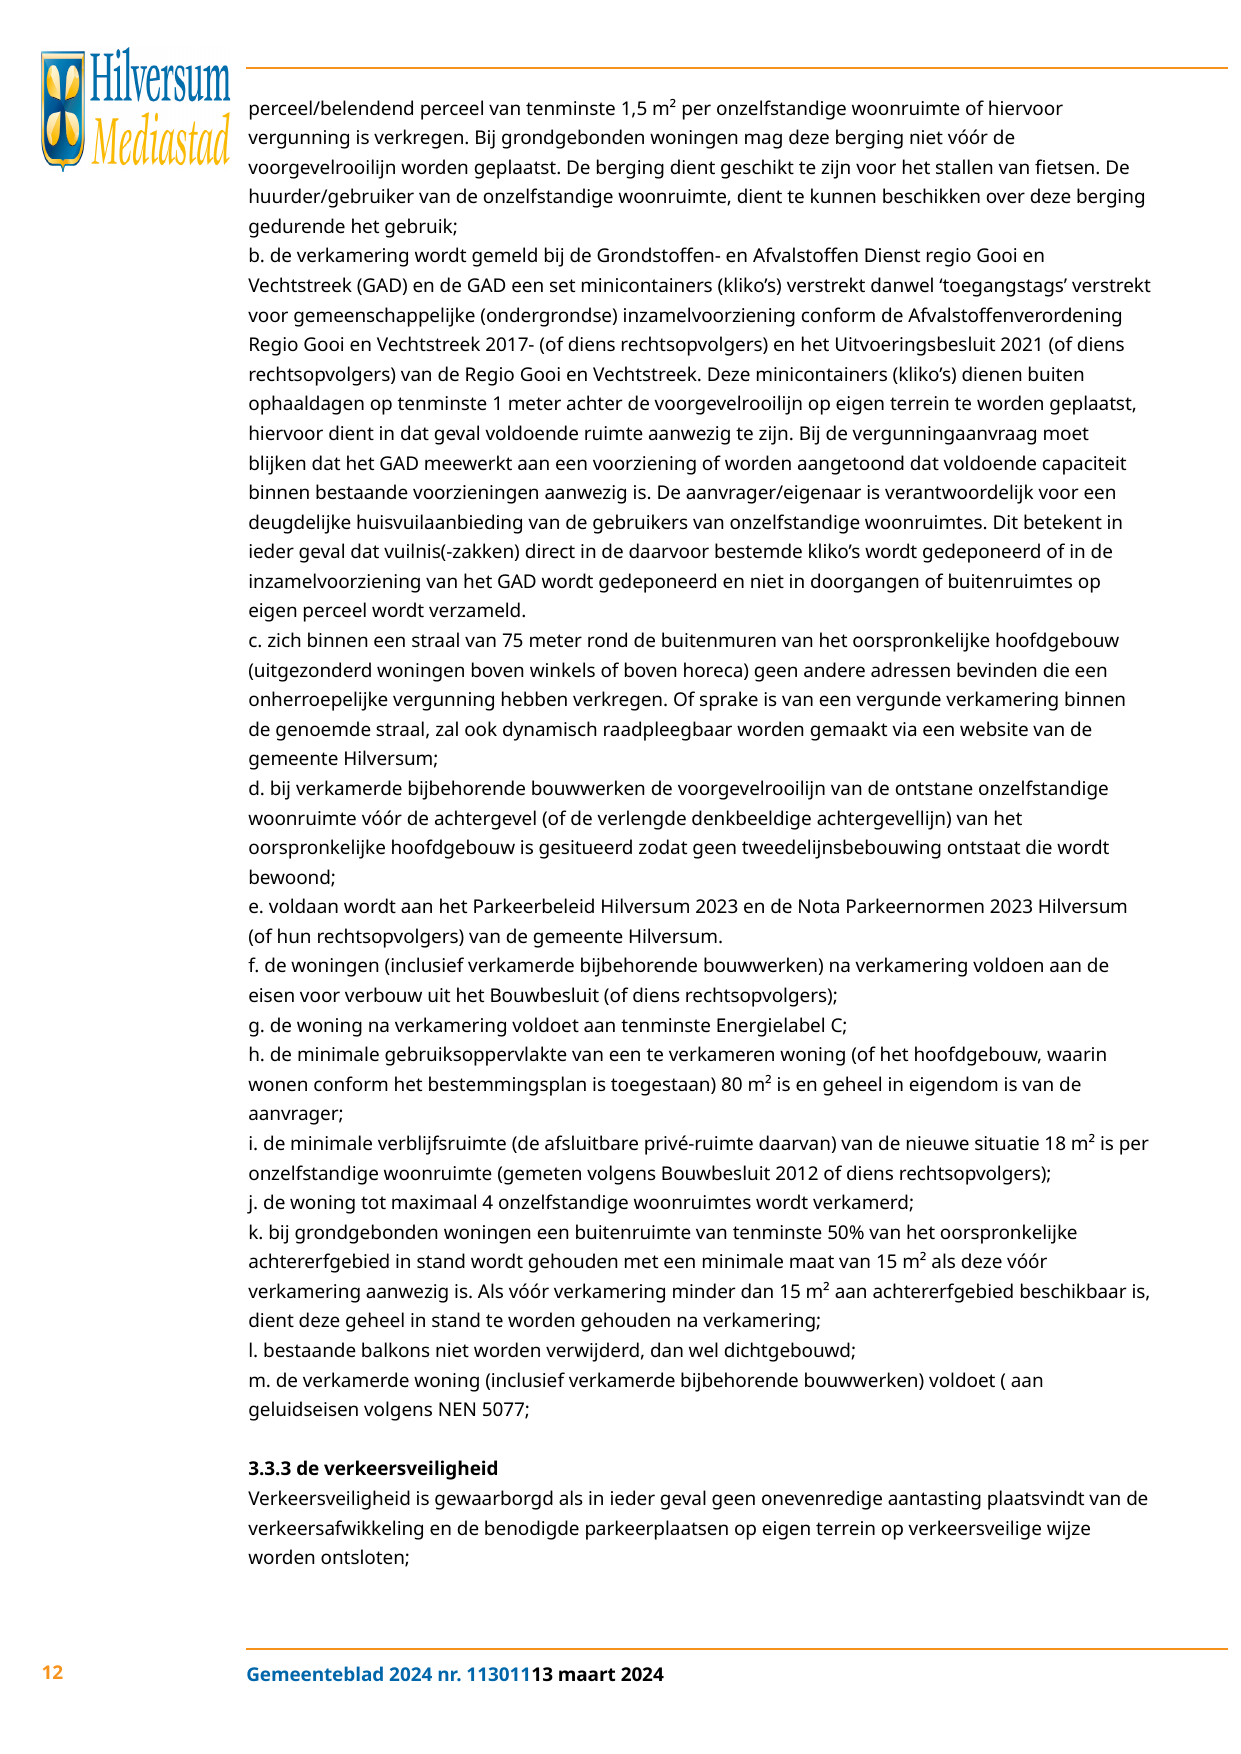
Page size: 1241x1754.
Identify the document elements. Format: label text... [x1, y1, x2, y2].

text j. de woning tot maximaal 4 onzelfstandige woonruimtes wordt verkamerd; [248, 1189, 1152, 1215]
text perceel/belendend perceel van tenminste 1,5 m² per onzelfstandige woonruimte of hiervoor vergunning is verkregen. Bij grondgebonden woningen mag deze berging niet vóór de voorgevelrooilijn worden geplaatst. De berging dient geschikt te zijn voor het stallen van fietsen. De huurder/gebruiker van de onzelfstandige woonruimte, dient te kunnen beschikken over deze berging gedurende het gebruik; [248, 95, 1152, 239]
text f. de woningen (inclusief verkamerde bijbehorende bouwwerken) na verkamering voldoen aan de eisen voor verbouw uit het Bouwbesluit (of diens rechtsopvolgers); [248, 953, 1152, 1008]
text m. de verkamerde woning (inclusief verkamerde bijbehorende bouwwerken) voldoet ( aan geluidseisen volgens NEN 5077; [248, 1367, 1152, 1422]
text b. de verkamering wordt gemeld bij de Grondstoffen- en Afvalstoffen Dienst regio Gooi en Vechtstreek (GAD) en de GAD een set minicontainers (kliko’s) verstrekt danwel ‘toegangstags’ verstrekt voor gemeenschappelijke (ondergrondse) inzamelvoorziening conform de Afvalstoffenverordening Regio Gooi en Vechtstreek 2017- (of diens rechtsopvolgers) en het Uitvoeringsbesluit 2021 (of diens rechtsopvolgers) van de Regio Gooi en Vechtstreek. Deze minicontainers (kliko’s) dienen buiten ophaaldagen op tenminste 1 meter achter de voorgevelrooilijn op eigen terrein te worden geplaatst, hiervoor dient in dat geval voldoende ruimte aanwezig te zijn. Bij de vergunningaanvraag moet blijken dat het GAD meewerkt aan een voorziening of worden aangetoond dat voldoende capaciteit binnen bestaande voorzieningen aanwezig is. De aanvrager/eigenaar is verantwoordelijk voor een deugdelijke huisvuilaanbieding van de gebruikers van onzelfstandige woonruimtes. Dit betekent in ieder geval dat vuilnis(-zakken) direct in de daarvoor bestemde kliko’s wordt gedeponeerd of in de inzamelvoorziening van het GAD wordt gedeponeerd en niet in doorgangen of buitenruimtes op eigen perceel wordt verzameld. [248, 243, 1152, 623]
text c. zich binnen een straal van 75 meter rond de buitenmuren van het oorspronkelijke hoofdgebouw (uitgezonderd woningen boven winkels of boven horeca) geen andere adressen bevinden die een onherroepelijke vergunning hebben verkregen. Of sprake is van een vergunde verkamering binnen de genoemde straal, zal ook dynamisch raadpleegbaar worden gemaakt via een website van de gemeente Hilversum; [248, 627, 1152, 771]
text l. bestaande balkons niet worden verwijderd, dan wel dichtgebouwd; [248, 1337, 1152, 1363]
text h. de minimale gebruiksoppervlakte van een te verkameren woning (of het hoofdgebouw, waarin wonen conform het bestemmingsplan is toegestaan) 80 m² is en geheel in eigendom is van de aanvrager; [248, 1041, 1152, 1126]
text g. de woning na verkamering voldoet aan tenminste Energielabel C; [248, 1012, 1152, 1038]
text d. bij verkamerde bijbehorende bouwwerken de voorgevelrooilijn van de ontstane onzelfstandige woonruimte vóór de achtergevel (of de verlengde denkbeeldige achtergevellijn) van het oorspronkelijke hoofdgebouw is gesitueerd zodat geen tweedelijnsbebouwing ontstaat die wordt bewoond; [248, 775, 1152, 890]
text k. bij grondgebonden woningen een buitenruimte van tenminste 50% van het oorspronkelijke achtererfgebied in stand wordt gehouden met een minimale maat van 15 m² als deze vóór verkamering aanwezig is. Als vóór verkamering minder dan 15 m² aan achtererfgebied beschikbaar is, dient deze geheel in stand te worden gehouden na verkamering; [248, 1219, 1152, 1333]
picture [41, 47, 231, 172]
text Verkeersveiligheid is gewaarborgd als in ieder geval geen onevenredige aantasting plaatsvindt van de verkeersafwikkeling en de benodigde parkeerplaatsen op eigen terrein op verkeersveilige wijze worden ontsloten; [248, 1485, 1152, 1570]
text 3.3.3 de verkeersveiligheid [248, 1456, 1152, 1481]
text e. voldaan wordt aan het Parkeerbeleid Hilversum 2023 en de Nota Parkeernormen 2023 Hilversum (of hun rechtsopvolgers) van de gemeente Hilversum. [248, 893, 1152, 949]
text i. de minimale verblijfsruimte (de afsluitbare privé-ruimte daarvan) van de nieuwe situatie 18 m² is per onzelfstandige woonruimte (gemeten volgens Bouwbesluit 2012 of diens rechtsopvolgers); [248, 1130, 1152, 1186]
